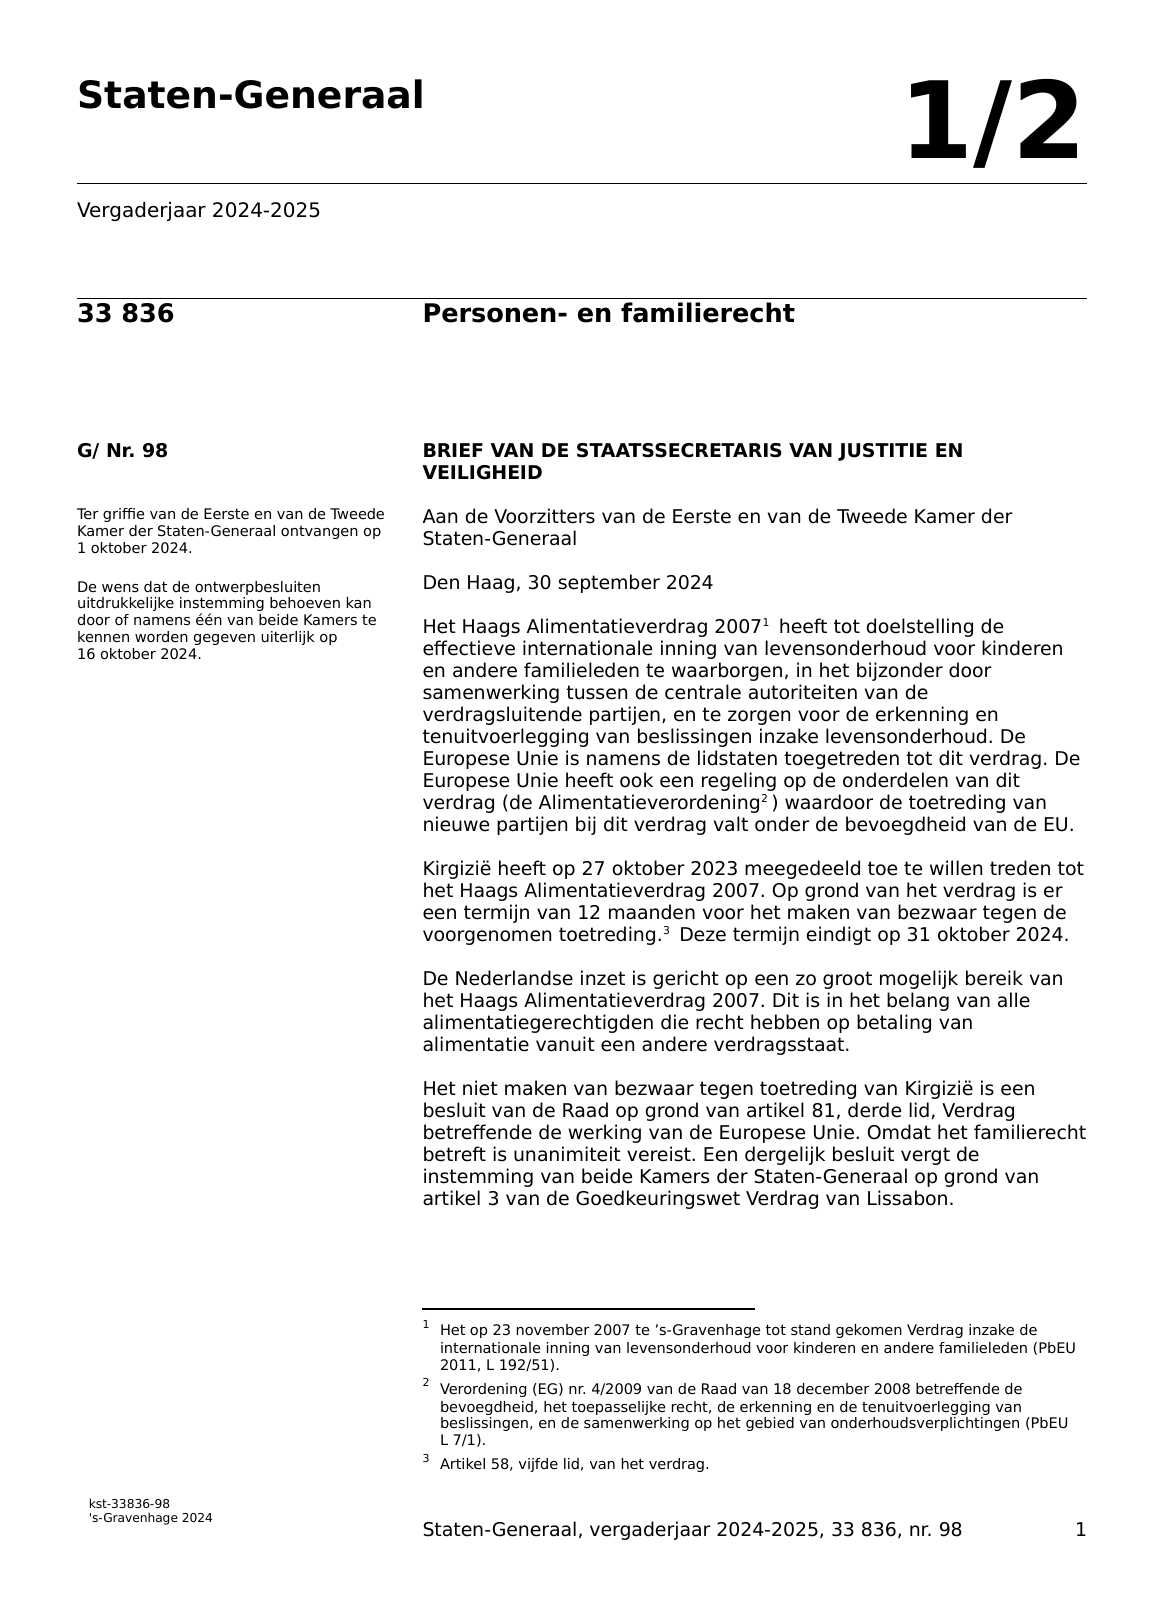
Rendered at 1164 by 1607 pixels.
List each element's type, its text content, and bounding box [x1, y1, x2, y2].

table_cell Vergaderjaar 2024-2025 [77, 184, 1087, 298]
text Artikel 58, vijfde lid, van het verdrag. [422, 1452, 1087, 1474]
text Het Haags Alimentatieverdrag 2007 heeft tot doelstelling de effectieve internationale inning van levensonderhoud voor kinderen en andere familieleden te waarborgen, in het bijzonder door samenwerking tussen de centrale autoriteiten van de verdragsluitende partijen, en te zorgen voor de erkenning en tenuitvoerlegging van beslissingen inzake levensonderhoud. De Europese Unie is namens de lidstaten toegetreden tot dit verdrag. De Europese Unie heeft ook een regeling op de onderdelen van dit verdrag (de Alimentatieverordening) waardoor de toetreding van nieuwe partijen bij dit verdrag valt onder de bevoegdheid van de EU. [422, 616, 1087, 836]
text De Nederlandse inzet is gericht op een zo groot mogelijk bereik van het Haags Alimentatieverdrag 2007. Dit is in het belang van alle alimentatiegerechtigden die recht hebben op betaling van alimentatie vanuit een andere verdragsstaat. [422, 968, 1087, 1056]
text 's-Gravenhage 2024 [88, 1511, 323, 1525]
text Ter griffie van de Eerste en van de Tweede Kamer der Staten-Generaal ontvangen op 1 oktober 2024. [77, 506, 399, 556]
subtitle 33 836 Personen- en familierecht [77, 299, 1087, 329]
table_header 1/2 [886, 59, 1087, 183]
table_header Staten-Generaal [77, 59, 886, 183]
text Het op 23 november 2007 te ’s-Gravenhage tot stand gekomen Verdrag inzake de internationale inning van levensonderhoud voor kinderen en andere familieleden (PbEU 2011, L 192/51). [422, 1318, 1087, 1374]
text Den Haag, 30 september 2024 [422, 572, 1087, 594]
text kst-33836-98 [88, 1497, 323, 1511]
text Verordening (EG) nr. 4/2009 van de Raad van 18 december 2008 betreffende de bevoegdheid, het toepasselijke recht, de erkenning en de tenuitvoerlegging van beslissingen, en de samenwerking op het gebied van onderhoudsverplichtingen (PbEU L 7/1). [422, 1377, 1087, 1449]
text De wens dat de ontwerpbesluiten uitdrukkelijke instemming behoeven kan door of namens één van beide Kamers te kennen worden gegeven uiterlijk op 16 oktober 2024. [77, 579, 399, 663]
text [77, 556, 399, 579]
subtitle G/ Nr. 98 BRIEF VAN DE STAATSSECRETARIS VAN JUSTITIE EN VEILIGHEID [77, 440, 1087, 484]
text Kirgizië heeft op 27 oktober 2023 meegedeeld toe te willen treden tot het Haags Alimentatieverdrag 2007. Op grond van het verdrag is er een termijn van 12 maanden voor het maken van bezwaar tegen de voorgenomen toetreding. Deze termijn eindigt op 31 oktober 2024. [422, 858, 1087, 946]
text Het niet maken van bezwaar tegen toetreding van Kirgizië is een besluit van de Raad op grond van artikel 81, derde lid, Verdrag betreffende de werking van de Europese Unie. Omdat het familierecht betreft is unanimiteit vereist. Een dergelijk besluit vergt de instemming van beide Kamers der Staten-Generaal op grond van artikel 3 van de Goedkeuringswet Verdrag van Lissabon. [422, 1078, 1087, 1210]
text Aan de Voorzitters van de Eerste en van de Tweede Kamer der Staten-Generaal [422, 506, 1087, 550]
